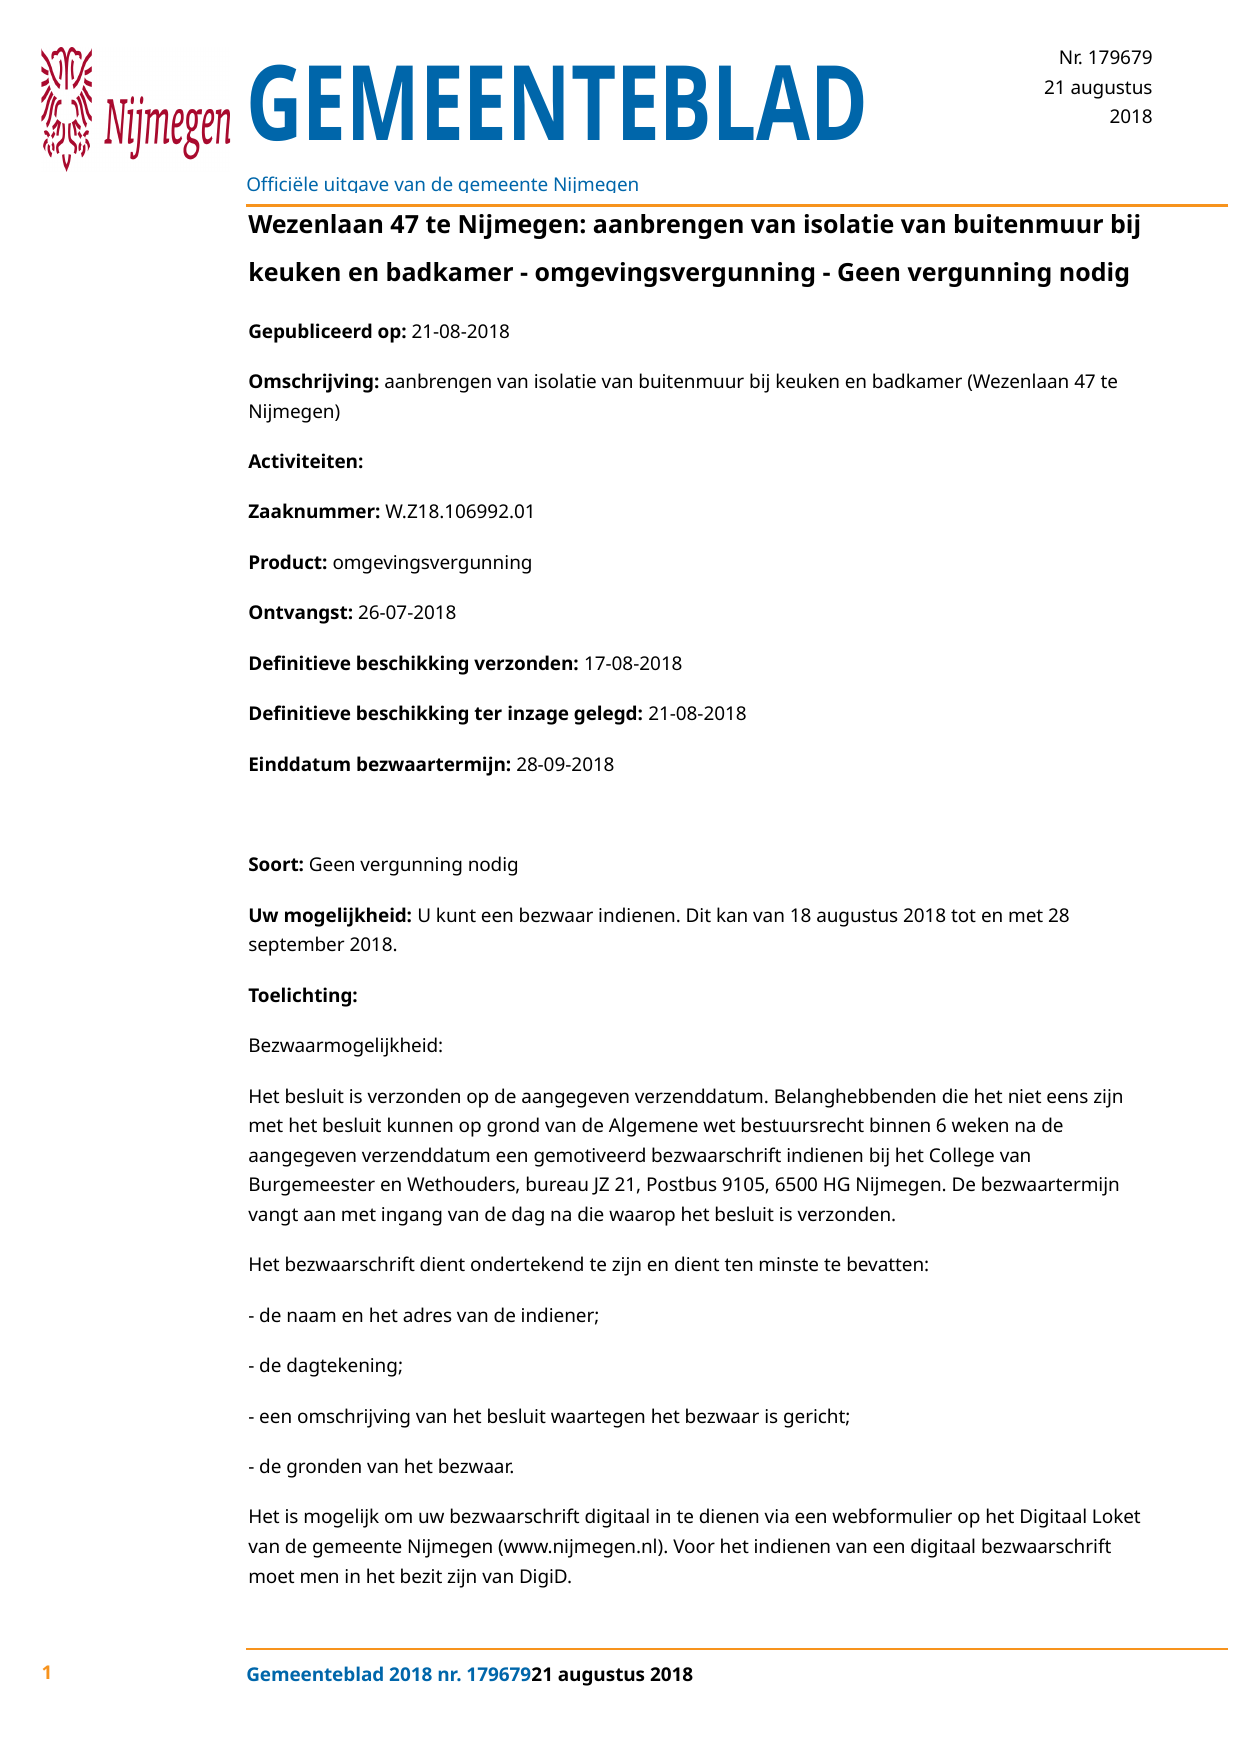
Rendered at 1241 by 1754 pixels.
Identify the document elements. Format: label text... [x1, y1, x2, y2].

picture [41, 47, 231, 172]
text Uw mogelijkheid: U kunt een bezwaar indienen. Dit kan van 18 augustus 2018 tot en met 28 september 2018. [248, 902, 1152, 957]
text Het bezwaarschrift dient ondertekend te zijn en dient ten minste te bevatten: [248, 1252, 1152, 1277]
text Definitieve beschikking verzonden: 17-08-2018 [248, 650, 1152, 676]
text Het besluit is verzonden op de aangegeven verzenddatum. Belanghebbenden die het niet eens zijn met het besluit kunnen op grond van de Algemene wet bestuursrecht binnen 6 weken na de aangegeven verzenddatum een gemotiveerd bezwaarschrift indienen bij het College van Burgemeester en Wethouders, bureau JZ 21, Postbus 9105, 6500 HG Nijmegen. De bezwaartermijn vangt aan met ingang van de dag na die waarop het besluit is verzonden. [248, 1083, 1152, 1227]
text Omschrijving: aanbrengen van isolatie van buitenmuur bij keuken en badkamer (Wezenlaan 47 te Nijmegen) [248, 368, 1152, 424]
text Toelichting: [248, 982, 1152, 1008]
text Het is mogelijk om uw bezwaarschrift digitaal in te dienen via een webformulier op het Digitaal Loket van de gemeente Nijmegen (www.nijmegen.nl). Voor het indienen van een digitaal bezwaarschrift moet men in het bezit zijn van DigiD. [248, 1504, 1152, 1589]
text Gepubliceerd op: 21-08-2018 [248, 318, 1152, 344]
text - de dagtekening; [248, 1352, 1152, 1378]
text Bezwaarmogelijkheid: [248, 1032, 1152, 1058]
text Zaaknummer: W.Z18.106992.01 [248, 499, 1152, 524]
text Activiteiten: [248, 448, 1152, 474]
text - de gronden van het bezwaar. [248, 1453, 1152, 1479]
text Wezenlaan 47 te Nijmegen: aanbrengen van isolatie van buitenmuur bij keuken en badkamer - omgevingsvergunning - Geen vergunning nodig [248, 207, 1152, 288]
text Einddatum bezwaartermijn: 28-09-2018 [248, 751, 1152, 777]
text Product: omgevingsvergunning [248, 549, 1152, 575]
text Ontvangst: 26-07-2018 [248, 599, 1152, 625]
text - de naam en het adres van de indiener; [248, 1302, 1152, 1328]
text Soort: Geen vergunning nodig [248, 852, 1152, 877]
text Definitieve beschikking ter inzage gelegd: 21-08-2018 [248, 700, 1152, 726]
text - een omschrijving van het besluit waartegen het bezwaar is gericht; [248, 1403, 1152, 1429]
